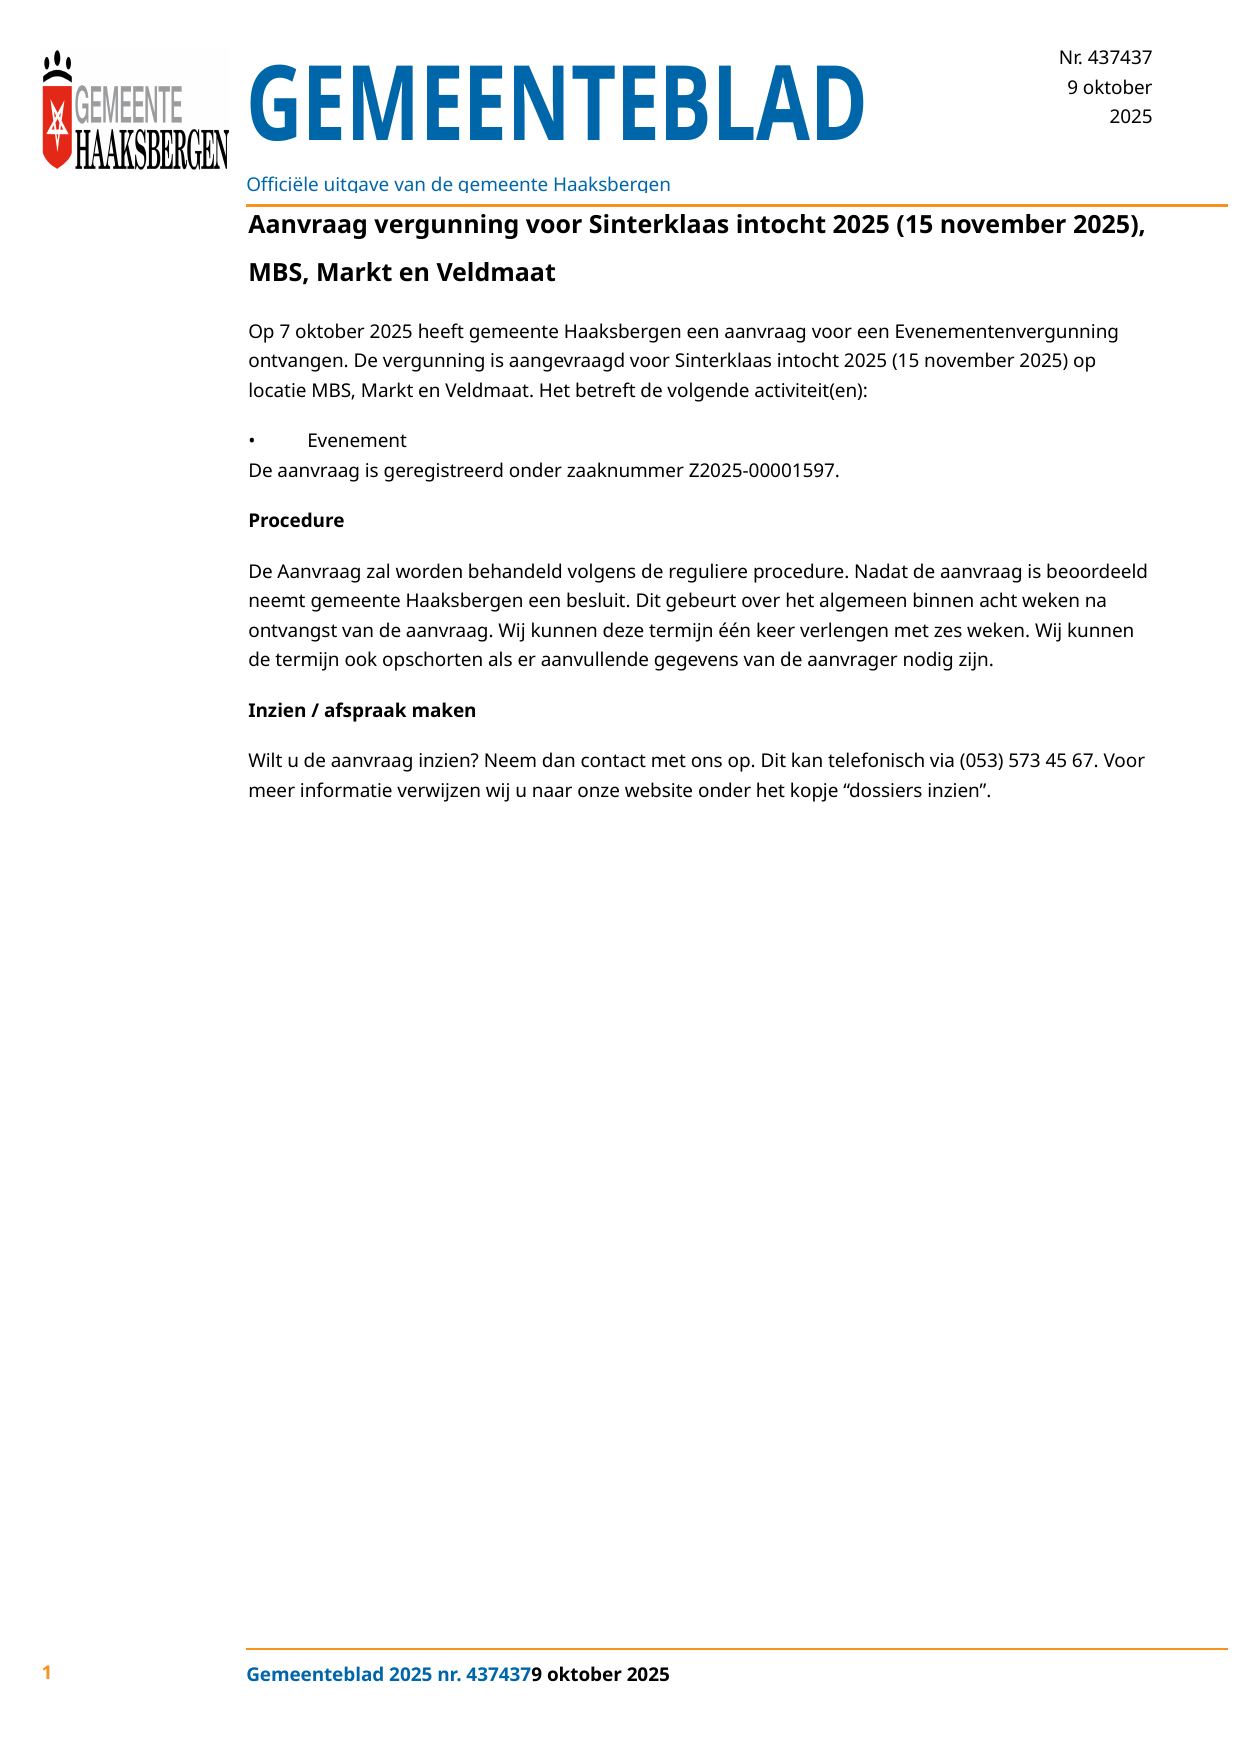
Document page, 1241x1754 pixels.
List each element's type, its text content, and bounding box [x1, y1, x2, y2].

text Wilt u de aanvraag inzien? Neem dan contact met ons op. Dit kan telefonisch via (053) 573 45 67. Voor meer informatie verwijzen wij u naar onze website onder het kopje “dossiers inzien”. [248, 747, 1152, 803]
picture [41, 47, 231, 172]
text Procedure [248, 507, 1152, 533]
text Aanvraag vergunning voor Sinterklaas intocht 2025 (15 november 2025), MBS, Markt en Veldmaat [248, 207, 1152, 288]
text De Aanvraag zal worden behandeld volgens de reguliere procedure. Nadat de aanvraag is beoordeeld neemt gemeente Haaksbergen een besluit. Dit gebeurt over het algemeen binnen acht weken na ontvangst van de aanvraag. Wij kunnen deze termijn één keer verlengen met zes weken. Wij kunnen de termijn ook opschorten als er aanvullende gegevens van de aanvrager nodig zijn. [248, 558, 1152, 672]
list Evenement [248, 427, 1152, 453]
text Inzien / afspraak maken [248, 697, 1152, 723]
text Op 7 oktober 2025 heeft gemeente Haaksbergen een aanvraag voor een Evenementenvergunning ontvangen. De vergunning is aangevraagd voor Sinterklaas intocht 2025 (15 november 2025) op locatie MBS, Markt en Veldmaat. Het betreft de volgende activiteit(en): [248, 318, 1152, 403]
text De aanvraag is geregistreerd onder zaaknummer Z2025-00001597. [248, 457, 1152, 483]
